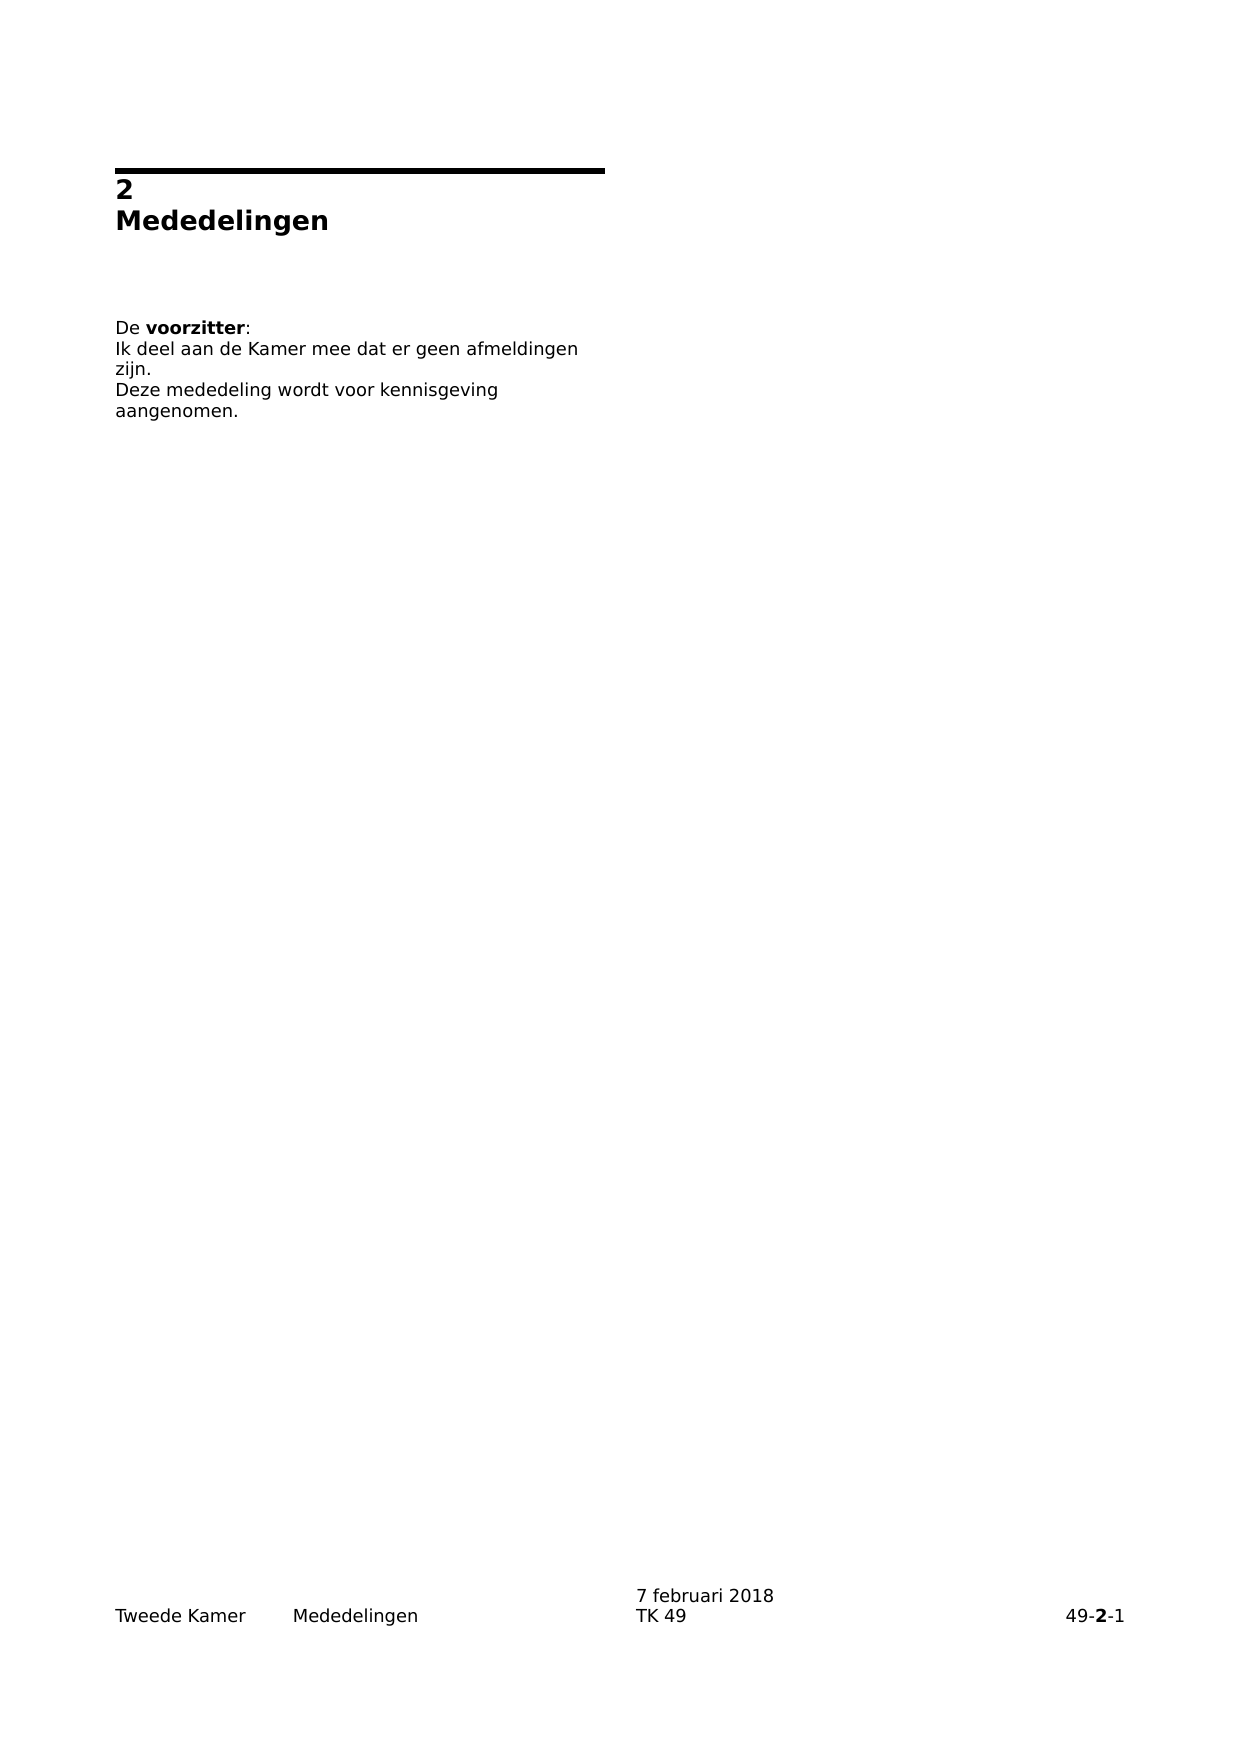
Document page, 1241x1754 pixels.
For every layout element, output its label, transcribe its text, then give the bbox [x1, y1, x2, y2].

title 2 Mededelingen [115, 174, 605, 237]
text De voorzitter: [115, 318, 605, 338]
text Deze mededeling wordt voor kennisgeving aangenomen. [115, 380, 605, 422]
text Ik deel aan de Kamer mee dat er geen afmeldingen zijn. [115, 338, 605, 380]
